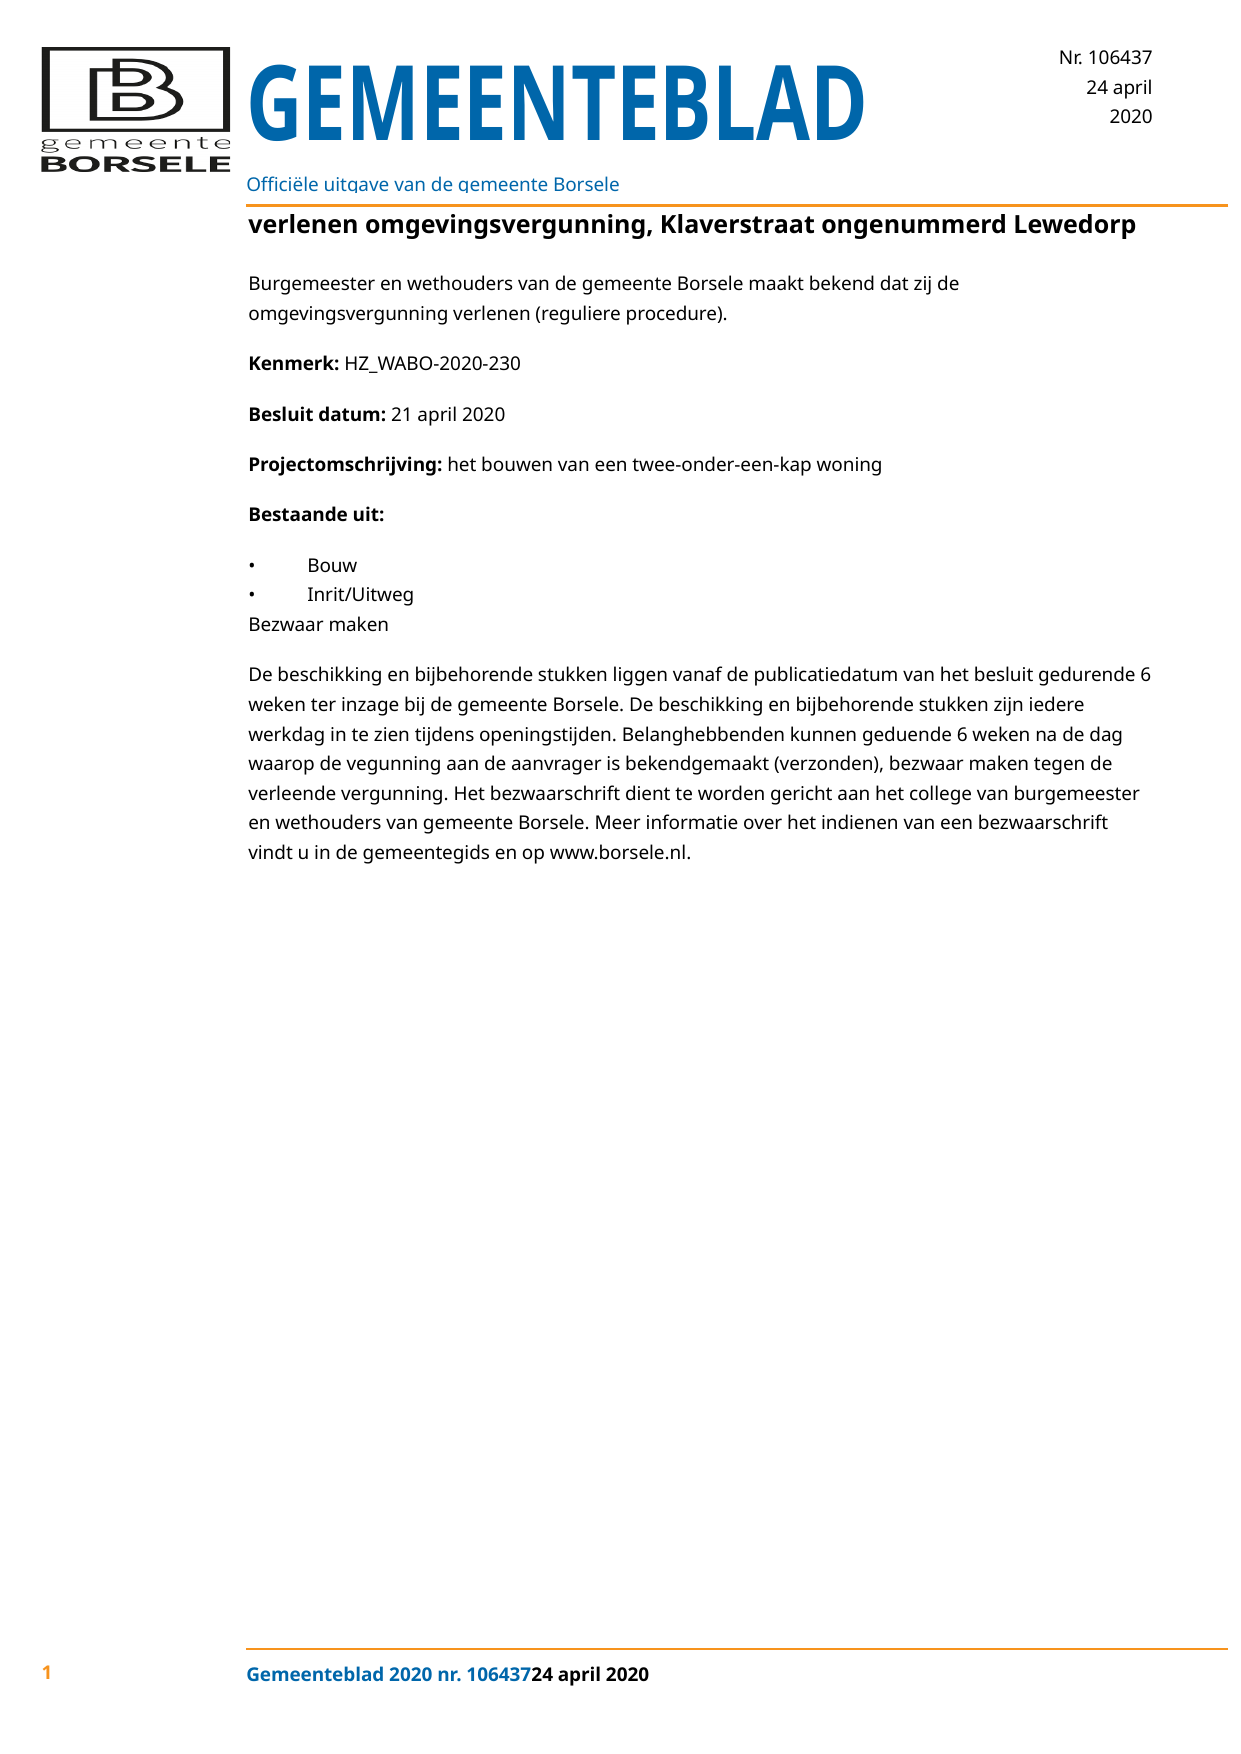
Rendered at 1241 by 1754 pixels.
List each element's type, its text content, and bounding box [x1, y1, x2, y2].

text Bestaande uit: [248, 502, 1152, 527]
list Inrit/Uitweg [248, 582, 1152, 607]
list Bouw [248, 552, 1152, 578]
text Projectomschrijving: het bouwen van een twee-onder-een-kap woning [248, 451, 1152, 477]
text Burgemeester en wethouders van de gemeente Borsele maakt bekend dat zij de omgevingsvergunning verlenen (reguliere procedure). [248, 270, 1152, 326]
text Kenmerk: HZ_WABO-2020-230 [248, 350, 1152, 376]
text De beschikking en bijbehorende stukken liggen vanaf de publicatiedatum van het besluit gedurende 6 weken ter inzage bij de gemeente Borsele. De beschikking en bijbehorende stukken zijn iedere werkdag in te zien tijdens openingstijden. Belanghebbenden kunnen geduende 6 weken na de dag waarop de vegunning aan de aanvrager is bekendgemaakt (verzonden), bezwaar maken tegen de verleende vergunning. Het bezwaarschrift dient te worden gericht aan het college van burgemeester en wethouders van gemeente Borsele. Meer informatie over het indienen van een bezwaarschrift vindt u in de gemeentegids en op www.borsele.nl. [248, 662, 1152, 865]
text verlenen omgevingsvergunning, Klaverstraat ongenummerd Lewedorp [248, 207, 1152, 241]
picture [41, 47, 231, 172]
text Besluit datum: 21 april 2020 [248, 401, 1152, 426]
text Bezwaar maken [248, 611, 1152, 637]
